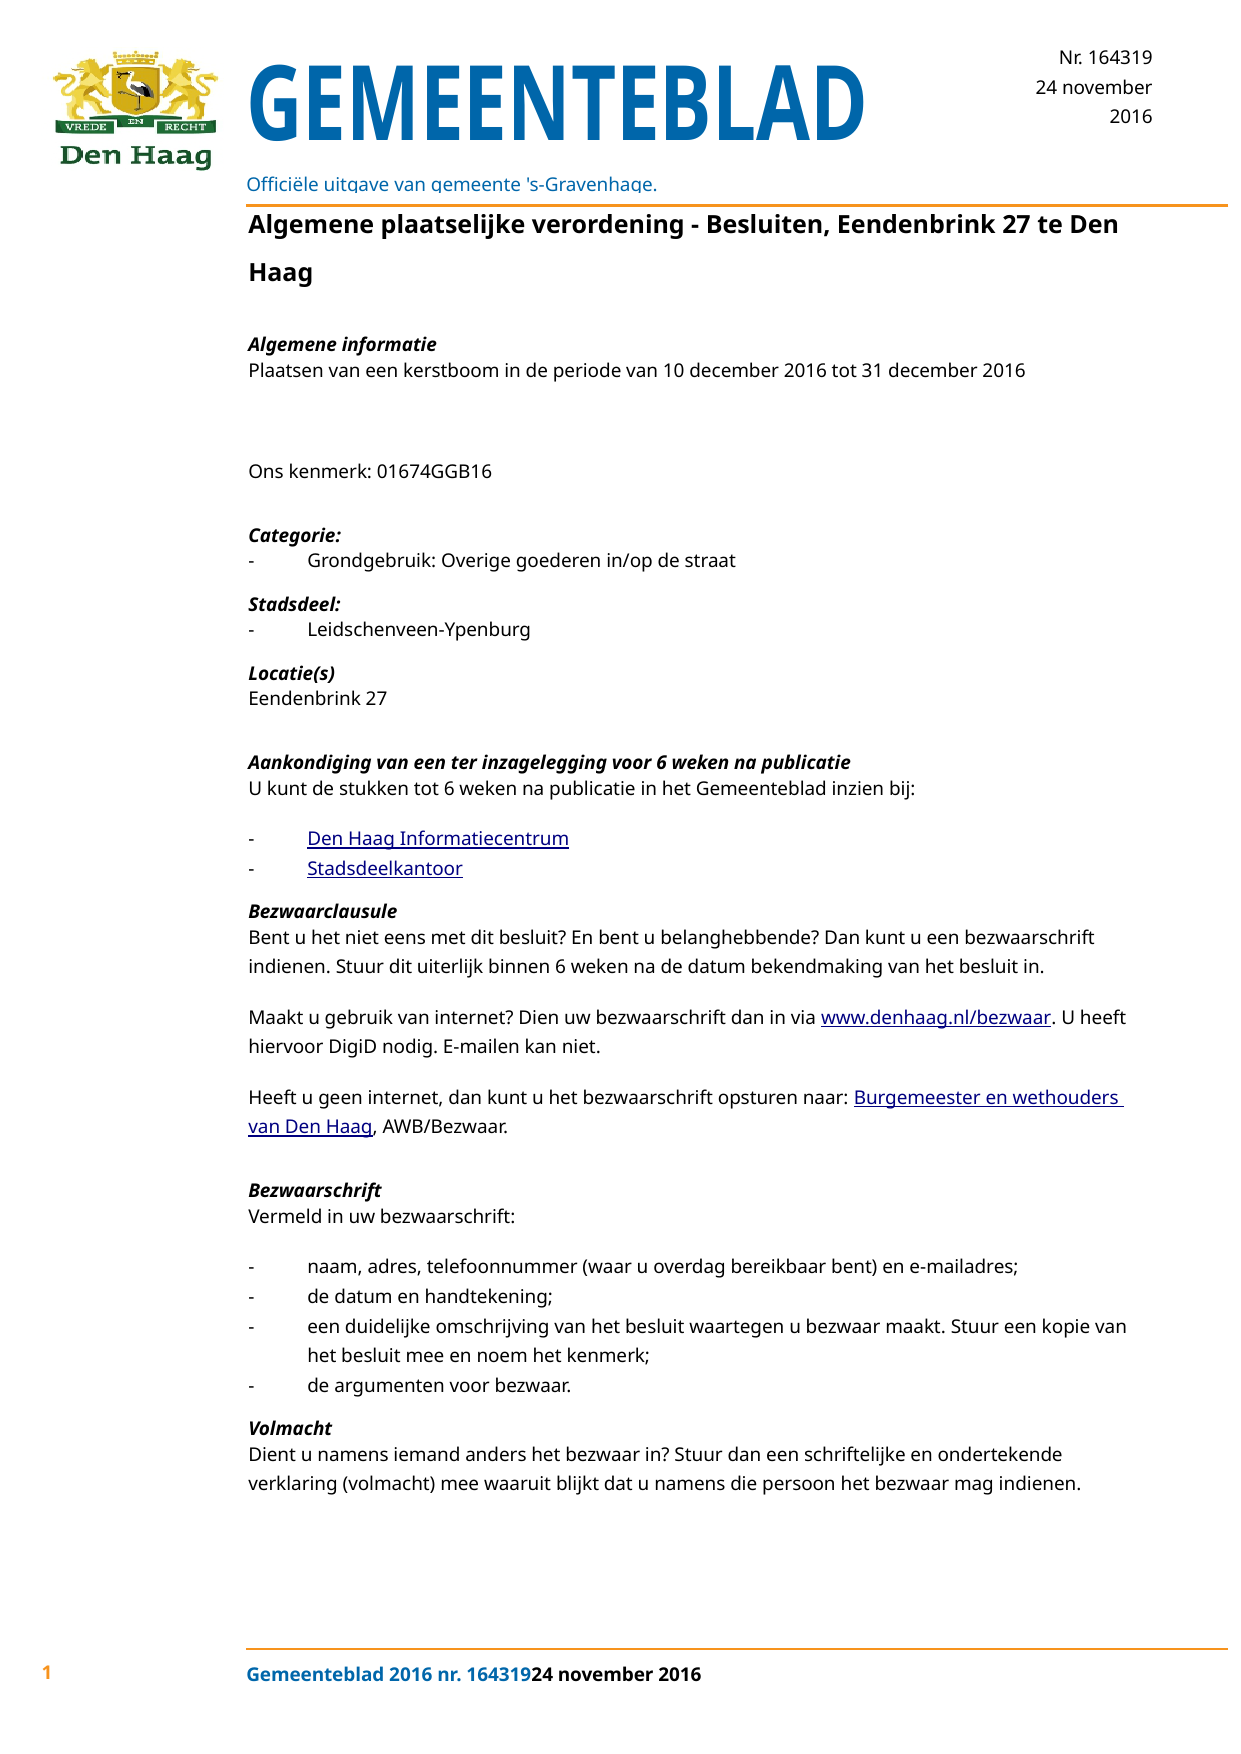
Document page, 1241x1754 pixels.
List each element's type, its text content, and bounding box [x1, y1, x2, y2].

text Categorie: [248, 522, 1152, 548]
text Algemene plaatselijke verordening - Besluiten, Eendenbrink 27 te Den Haag [248, 207, 1152, 288]
text U kunt de stukken tot 6 weken na publicatie in het Gemeenteblad inzien bij: [248, 775, 1152, 801]
text Aankondiging van een ter inzagelegging voor 6 weken na publicatie [248, 749, 1152, 775]
list Den Haag Informatiecentrum [248, 826, 1152, 851]
text Volmacht [248, 1415, 1152, 1441]
text Bezwaarclausule [248, 898, 1152, 924]
picture [41, 47, 231, 172]
list Grondgebruik: Overige goederen in/op de straat [248, 548, 1152, 573]
text Locatie(s) [248, 660, 1152, 685]
text Bent u het niet eens met dit besluit? En bent u belanghebbende? Dan kunt u een bezwaarschrift indienen. Stuur dit uiterlijk binnen 6 weken na de datum bekendmaking van het besluit in. [248, 924, 1152, 979]
text Heeft u geen internet, dan kunt u het bezwaarschrift opsturen naar: Burgemeester en wethouders van Den Haag, AWB/Bezwaar. [248, 1084, 1152, 1139]
list de argumenten voor bezwaar. [248, 1372, 1152, 1398]
text Eendenbrink 27 [248, 685, 1152, 711]
list naam, adres, telefoonnummer (waar u overdag bereikbaar bent) en e-mailadres; [248, 1254, 1152, 1279]
text Vermeld in uw bezwaarschrift: [248, 1203, 1152, 1229]
list Leidschenveen-Ypenburg [248, 617, 1152, 642]
list een duidelijke omschrijving van het besluit waartegen u bezwaar maakt. Stuur een kopie van het besluit mee en noem het kenmerk; [248, 1313, 1152, 1368]
text Algemene informatie [248, 331, 1152, 357]
text Stadsdeel: [248, 591, 1152, 617]
text Dient u namens iemand anders het bezwaar in? Stuur dan een schriftelijke en ondertekende verklaring (volmacht) mee waaruit blijkt dat u namens die persoon het bezwaar mag indienen. [248, 1441, 1152, 1496]
text Bezwaarschrift [248, 1177, 1152, 1203]
text Ons kenmerk: 01674GGB16 [248, 458, 1152, 484]
text Plaatsen van een kerstboom in de periode van 10 december 2016 tot 31 december 2016 [248, 357, 1152, 383]
list de datum en handtekening; [248, 1283, 1152, 1309]
text Maakt u gebruik van internet? Dien uw bezwaarschrift dan in via www.denhaag.nl/bezwaar. U heeft hiervoor DigiD nodig. E-mailen kan niet. [248, 1004, 1152, 1059]
list Stadsdeelkantoor [248, 855, 1152, 881]
